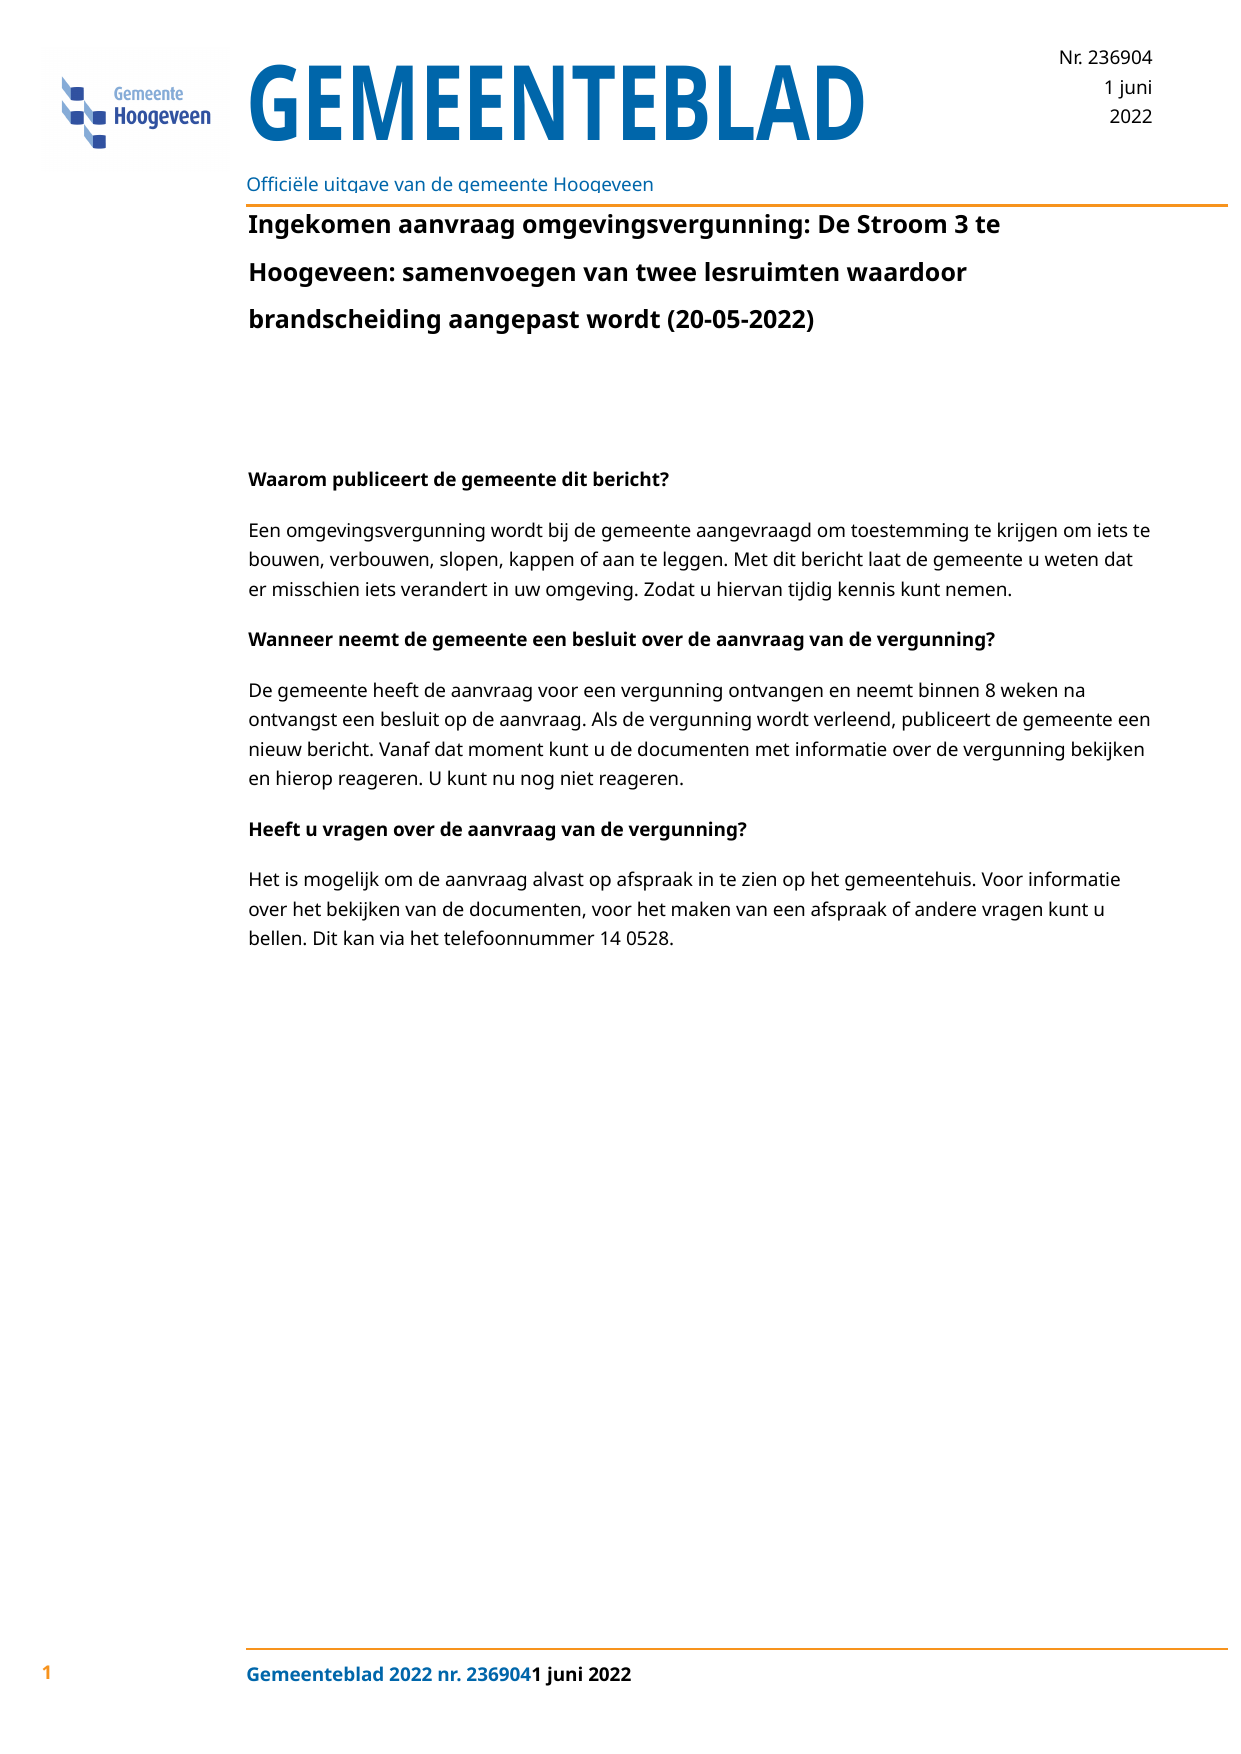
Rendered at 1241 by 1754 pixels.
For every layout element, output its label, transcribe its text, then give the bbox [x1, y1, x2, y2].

text Waarom publiceert de gemeente dit bericht? [248, 466, 1152, 492]
text Heeft u vragen over de aanvraag van de vergunning? [248, 816, 1152, 842]
text Ingekomen aanvraag omgevingsvergunning: De Stroom 3 te Hoogeveen: samenvoegen van twee lesruimten waardoor brandscheiding aangepast wordt (20-05-2022) [248, 207, 1152, 336]
picture [41, 47, 231, 172]
text Wanneer neemt de gemeente een besluit over de aanvraag van de vergunning? [248, 626, 1152, 652]
text Een omgevingsvergunning wordt bij de gemeente aangevraagd om toestemming te krijgen om iets te bouwen, verbouwen, slopen, kappen of aan te leggen. Met dit bericht laat de gemeente u weten dat er misschien iets verandert in uw omgeving. Zodat u hiervan tijdig kennis kunt nemen. [248, 517, 1152, 602]
text De gemeente heeft de aanvraag voor een vergunning ontvangen en neemt binnen 8 weken na ontvangst een besluit op de aanvraag. Als de vergunning wordt verleend, publiceert de gemeente een nieuw bericht. Vanaf dat moment kunt u de documenten met informatie over de vergunning bekijken en hierop reageren. U kunt nu nog niet reageren. [248, 677, 1152, 791]
text Het is mogelijk om de aanvraag alvast op afspraak in te zien op het gemeentehuis. Voor informatie over het bekijken van de documenten, voor het maken van een afspraak of andere vragen kunt u bellen. Dit kan via het telefoonnummer 14 0528. [248, 866, 1152, 951]
